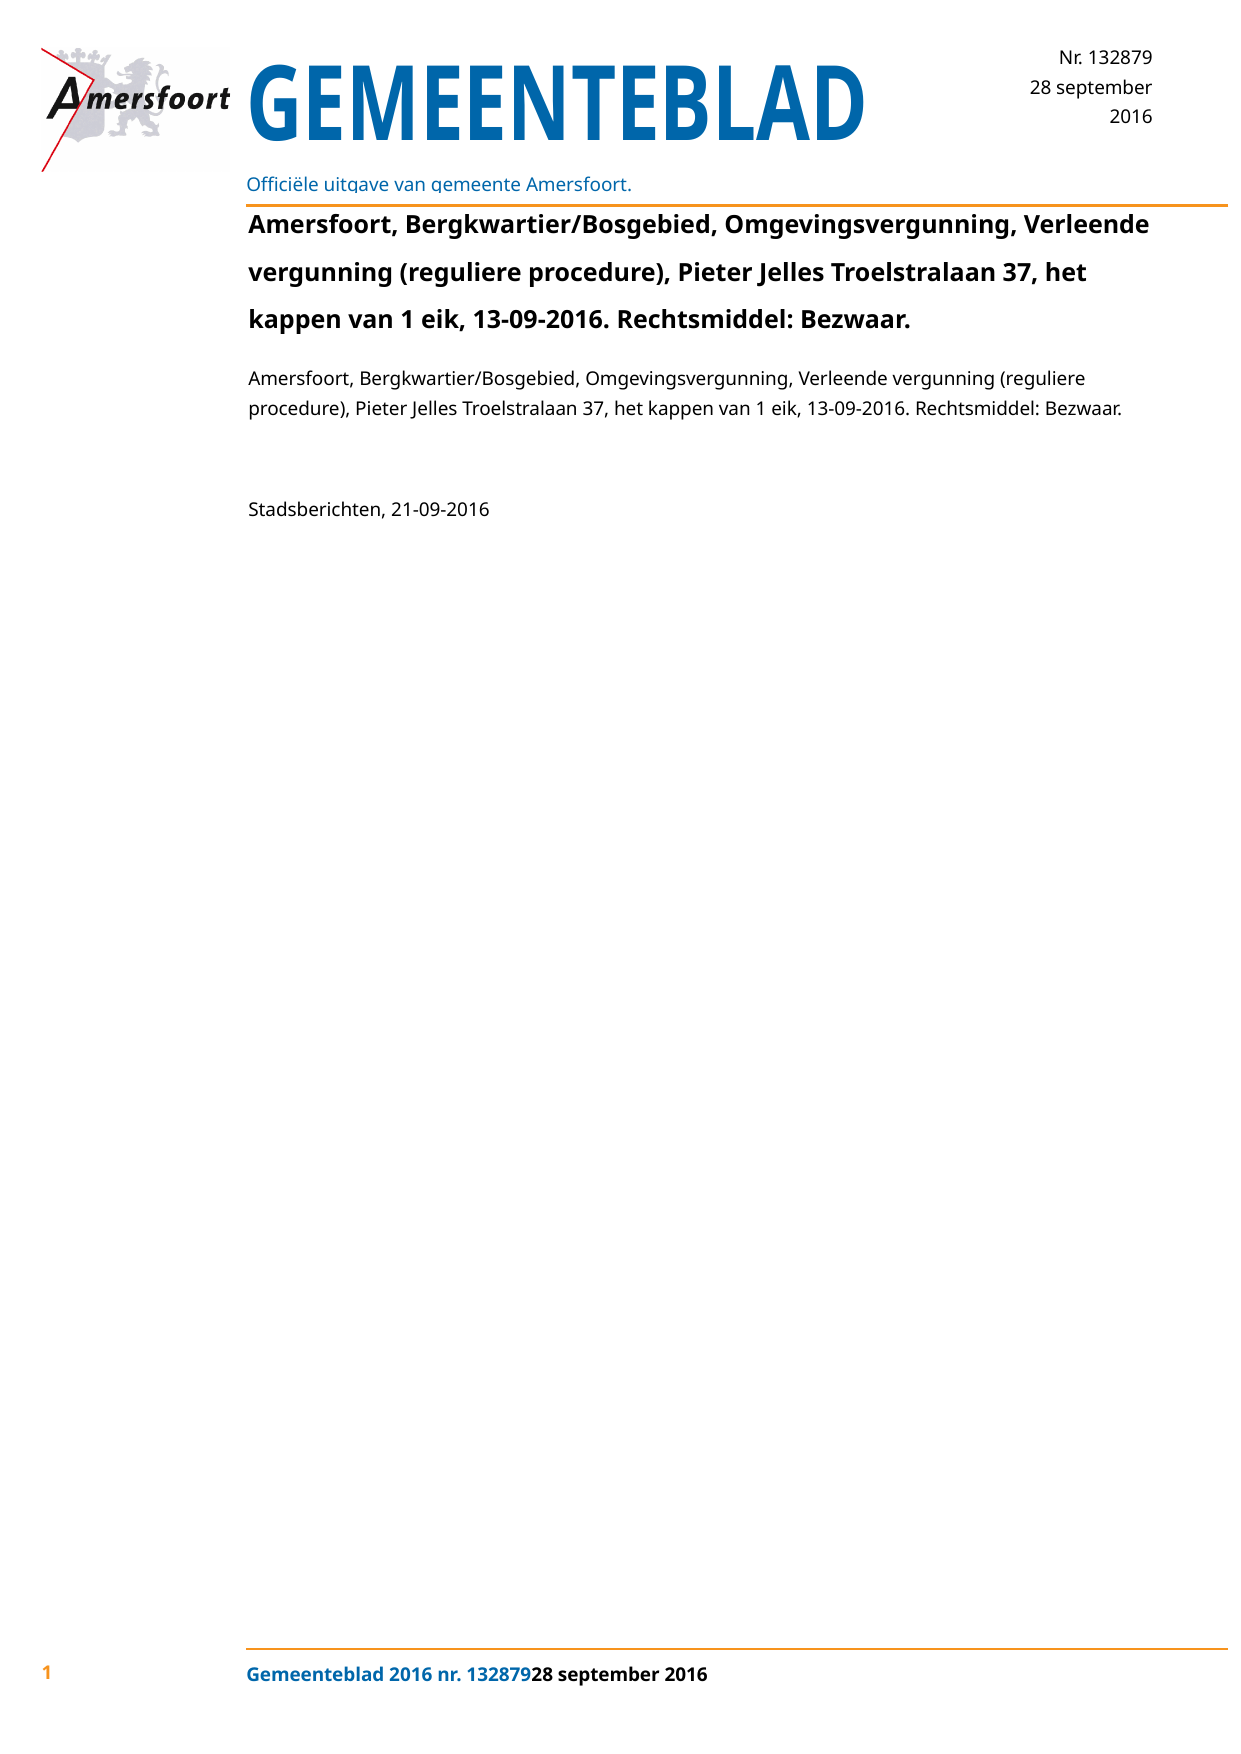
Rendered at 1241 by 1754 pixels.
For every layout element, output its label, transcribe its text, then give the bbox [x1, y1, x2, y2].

text Amersfoort, Bergkwartier/Bosgebied, Omgevingsvergunning, Verleende vergunning (reguliere procedure), Pieter Jelles Troelstralaan 37, het kappen van 1 eik, 13-09-2016. Rechtsmiddel: Bezwaar. [248, 207, 1152, 336]
text Stadsberichten, 21-09-2016 [248, 496, 1152, 522]
picture [41, 47, 231, 172]
text Amersfoort, Bergkwartier/Bosgebied, Omgevingsvergunning, Verleende vergunning (reguliere procedure), Pieter Jelles Troelstralaan 37, het kappen van 1 eik, 13-09-2016. Rechtsmiddel: Bezwaar. [248, 366, 1152, 421]
